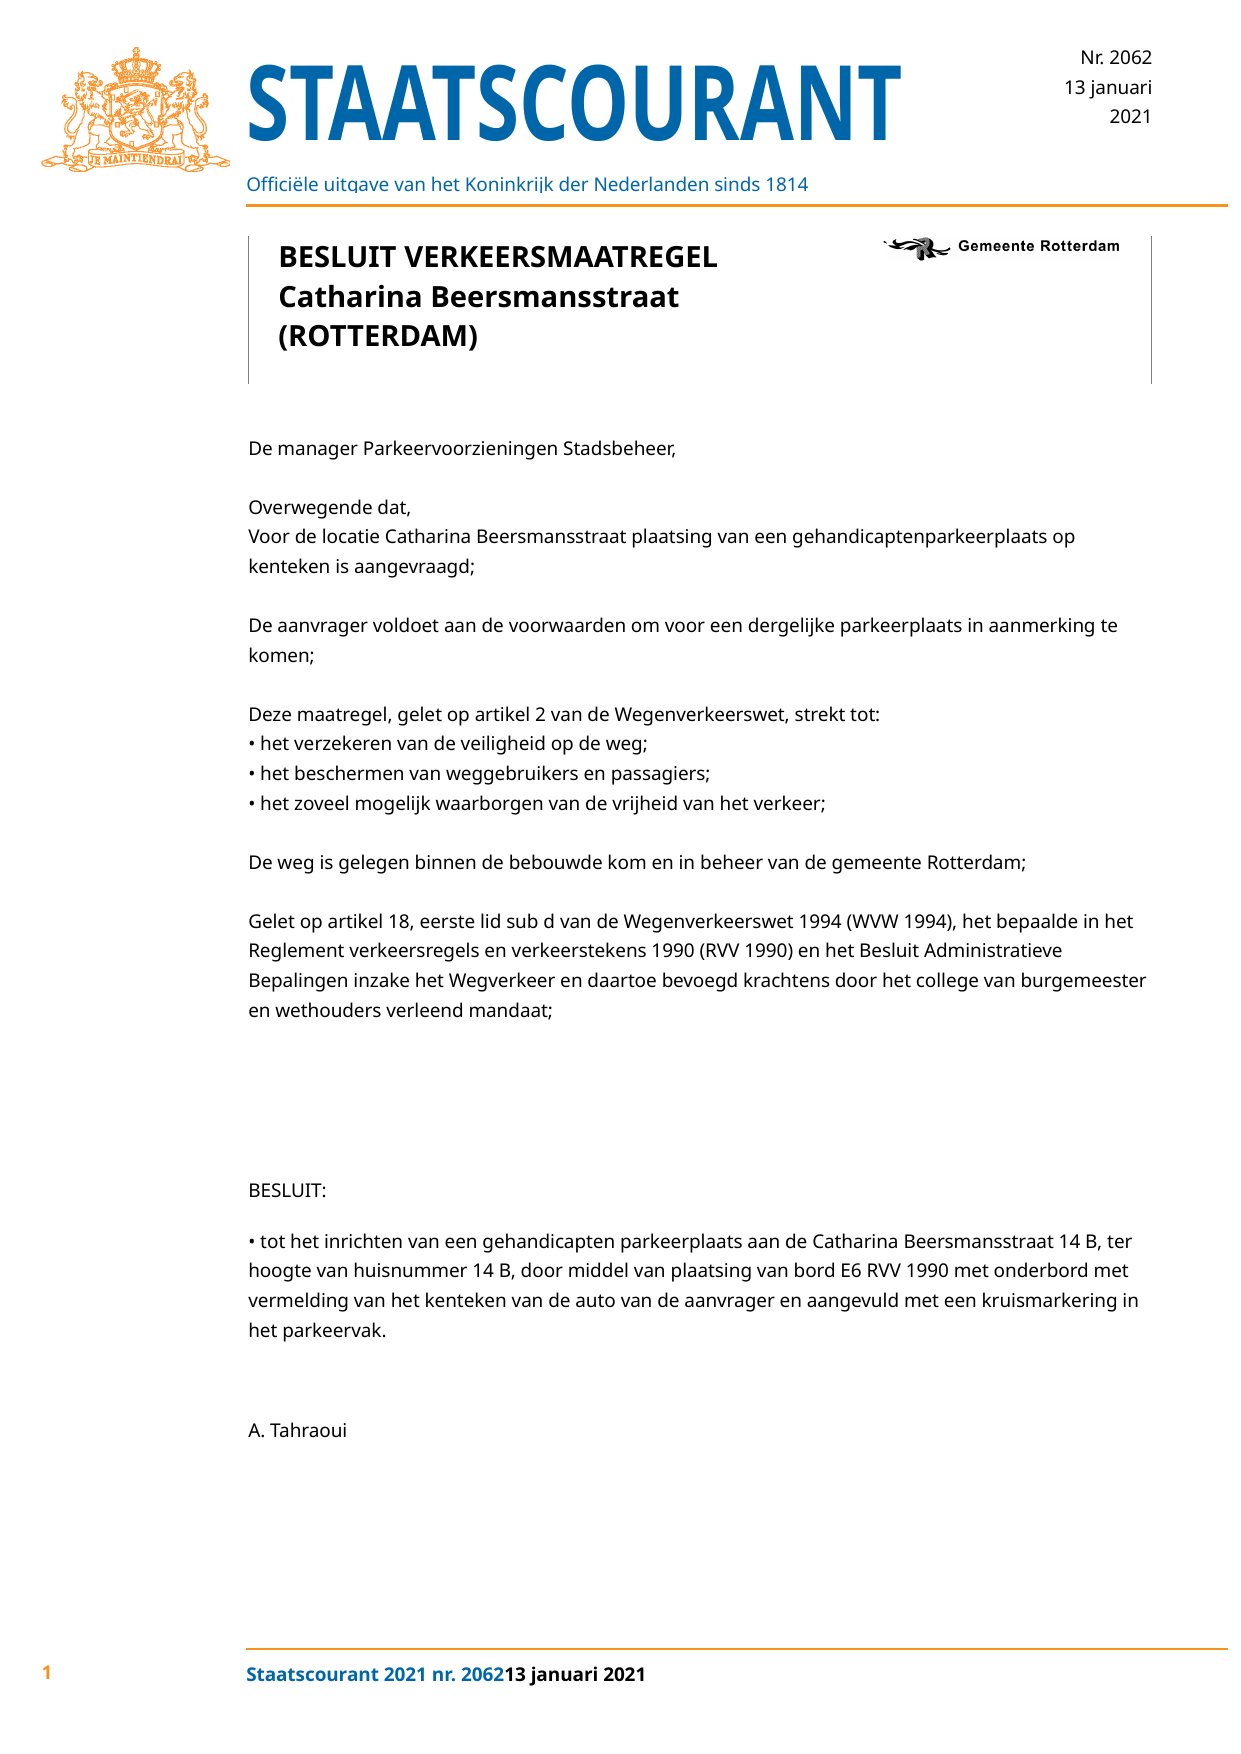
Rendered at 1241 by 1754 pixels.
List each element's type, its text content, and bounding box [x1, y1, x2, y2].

table_header BESLUIT VERKEERSMAATREGEL Catharina Beersmansstraat (ROTTERDAM) [249, 236, 850, 384]
picture [882, 236, 1119, 261]
text De manager Parkeervoorzieningen Stadsbeheer, [248, 435, 1152, 460]
text Deze maatregel, gelet op artikel 2 van de Wegenverkeerswet, strekt tot: [248, 701, 1152, 727]
text Voor de locatie Catharina Beersmansstraat plaatsing van een gehandicaptenparkeerplaats op kenteken is aangevraagd; [248, 523, 1152, 579]
text • het beschermen van weggebruikers en passagiers; [248, 760, 1152, 786]
picture [41, 47, 231, 172]
text • het verzekeren van de veiligheid op de weg; [248, 731, 1152, 756]
text BESLUIT: [248, 1178, 1152, 1203]
text • tot het inrichten van een gehandicapten parkeerplaats aan de Catharina Beersmansstraat 14 B, ter hoogte van huisnummer 14 B, door middel van plaatsing van bord E6 RVV 1990 met onderbord met vermelding van het kenteken van de auto van de aanvrager en aangevuld met een kruismarkering in het parkeervak. [248, 1228, 1152, 1342]
text Overwegende dat, [248, 494, 1152, 519]
text De aanvrager voldoet aan de voorwaarden om voor een dergelijke parkeerplaats in aanmerking te komen; [248, 612, 1152, 667]
table_header [850, 236, 1151, 384]
text Gelet op artikel 18, eerste lid sub d van de Wegenverkeerswet 1994 (WVW 1994), het bepaalde in het Reglement verkeersregels en verkeerstekens 1990 (RVV 1990) en het Besluit Administratieve Bepalingen inzake het Wegverkeer en daartoe bevoegd krachtens door het college van burgemeester en wethouders verleend mandaat; [248, 908, 1152, 1022]
text De weg is gelegen binnen de bebouwde kom en in beheer van de gemeente Rotterdam; [248, 849, 1152, 874]
text • het zoveel mogelijk waarborgen van de vrijheid van het verkeer; [248, 790, 1152, 815]
text A. Tahraoui [248, 1418, 1152, 1443]
